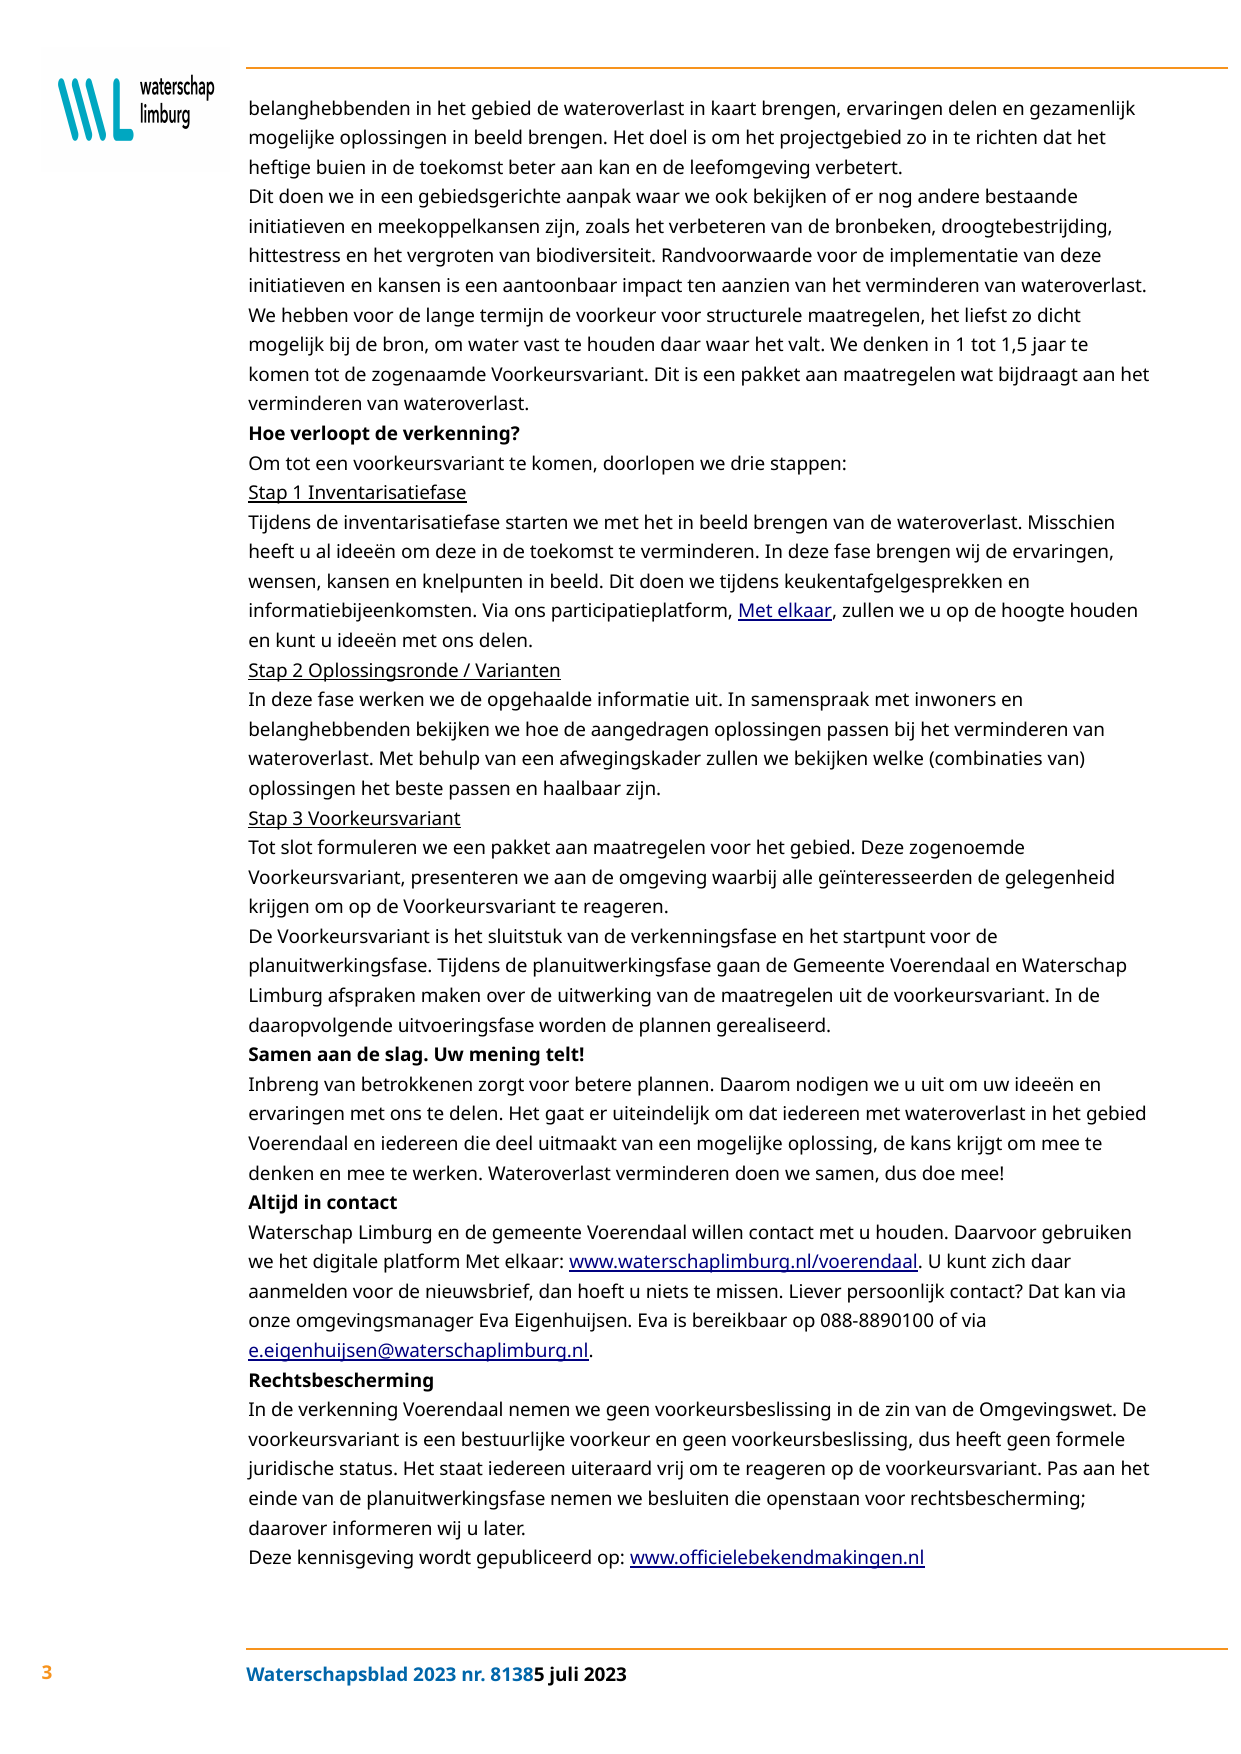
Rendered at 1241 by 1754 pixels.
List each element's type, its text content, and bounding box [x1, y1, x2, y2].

text In deze fase werken we de opgehaalde informatie uit. In samenspraak met inwoners en belanghebbenden bekijken we hoe de aangedragen oplossingen passen bij het verminderen van wateroverlast. Met behulp van een afwegingskader zullen we bekijken welke (combinaties van) oplossingen het beste passen en haalbaar zijn. [248, 686, 1152, 801]
text Waterschap Limburg en de gemeente Voerendaal willen contact met u houden. Daarvoor gebruiken we het digitale platform Met elkaar: www.waterschaplimburg.nl/voerendaal. U kunt zich daar aanmelden voor de nieuwsbrief, dan hoeft u niets te missen. Liever persoonlijk contact? Dat kan via onze omgevingsmanager Eva Eigenhuijsen. Eva is bereikbaar op 088-8890100 of via e.eigenhuijsen@waterschaplimburg.nl. [248, 1219, 1152, 1363]
text Inbreng van betrokkenen zorgt voor betere plannen. Daarom nodigen we u uit om uw ideeën en ervaringen met ons te delen. Het gaat er uiteindelijk om dat iedereen met wateroverlast in het gebied Voerendaal en iedereen die deel uitmaakt van een mogelijke oplossing, de kans krijgt om mee te denken en mee te werken. Wateroverlast verminderen doen we samen, dus doe mee! [248, 1071, 1152, 1186]
text Rechtsbescherming [248, 1367, 1152, 1393]
text Altijd in contact [248, 1189, 1152, 1215]
text Stap 3 Voorkeursvariant [248, 805, 1152, 831]
text Deze kennisgeving wordt gepubliceerd op: www.officielebekendmakingen.nl [248, 1544, 1152, 1570]
text Stap 2 Oplossingsronde / Varianten [248, 657, 1152, 683]
text Samen aan de slag. Uw mening telt! [248, 1041, 1152, 1067]
text Stap 1 Inventarisatiefase [248, 479, 1152, 505]
text belanghebbenden in het gebied de wateroverlast in kaart brengen, ervaringen delen en gezamenlijk mogelijke oplossingen in beeld brengen. Het doel is om het projectgebied zo in te richten dat het heftige buien in de toekomst beter aan kan en de leefomgeving verbetert. [248, 95, 1152, 180]
text Hoe verloopt de verkenning? [248, 420, 1152, 446]
text Tot slot formuleren we een pakket aan maatregelen voor het gebied. Deze zogenoemde Voorkeursvariant, presenteren we aan de omgeving waarbij alle geïnteresseerden de gelegenheid krijgen om op de Voorkeursvariant te reageren. [248, 834, 1152, 919]
text De Voorkeursvariant is het sluitstuk van de verkenningsfase en het startpunt voor de planuitwerkingsfase. Tijdens de planuitwerkingsfase gaan de Gemeente Voerendaal en Waterschap Limburg afspraken maken over de uitwerking van de maatregelen uit de voorkeursvariant. In de daaropvolgende uitvoeringsfase worden de plannen gerealiseerd. [248, 923, 1152, 1038]
text Om tot een voorkeursvariant te komen, doorlopen we drie stappen: [248, 450, 1152, 476]
text In de verkenning Voerendaal nemen we geen voorkeursbeslissing in de zin van de Omgevingswet. De voorkeursvariant is een bestuurlijke voorkeur en geen voorkeursbeslissing, dus heeft geen formele juridische status. Het staat iedereen uiteraard vrij om te reageren op de voorkeursvariant. Pas aan het einde van de planuitwerkingsfase nemen we besluiten die openstaan voor rechtsbescherming; daarover informeren wij u later. [248, 1396, 1152, 1541]
text We hebben voor de lange termijn de voorkeur voor structurele maatregelen, het liefst zo dicht mogelijk bij de bron, om water vast te houden daar waar het valt. We denken in 1 tot 1,5 jaar te komen tot de zogenaamde Voorkeursvariant. Dit is een pakket aan maatregelen wat bijdraagt aan het verminderen van wateroverlast. [248, 302, 1152, 416]
picture [41, 47, 231, 172]
text Tijdens de inventarisatiefase starten we met het in beeld brengen van de wateroverlast. Misschien heeft u al ideeën om deze in de toekomst te verminderen. In deze fase brengen wij de ervaringen, wensen, kansen en knelpunten in beeld. Dit doen we tijdens keukentafgelgesprekken en informatiebijeenkomsten. Via ons participatieplatform, Met elkaar, zullen we u op de hoogte houden en kunt u ideeën met ons delen. [248, 509, 1152, 653]
text Dit doen we in een gebiedsgerichte aanpak waar we ook bekijken of er nog andere bestaande initiatieven en meekoppelkansen zijn, zoals het verbeteren van de bronbeken, droogtebestrijding, hittestress en het vergroten van biodiversiteit. Randvoorwaarde voor de implementatie van deze initiatieven en kansen is een aantoonbaar impact ten aanzien van het verminderen van wateroverlast. [248, 183, 1152, 298]
